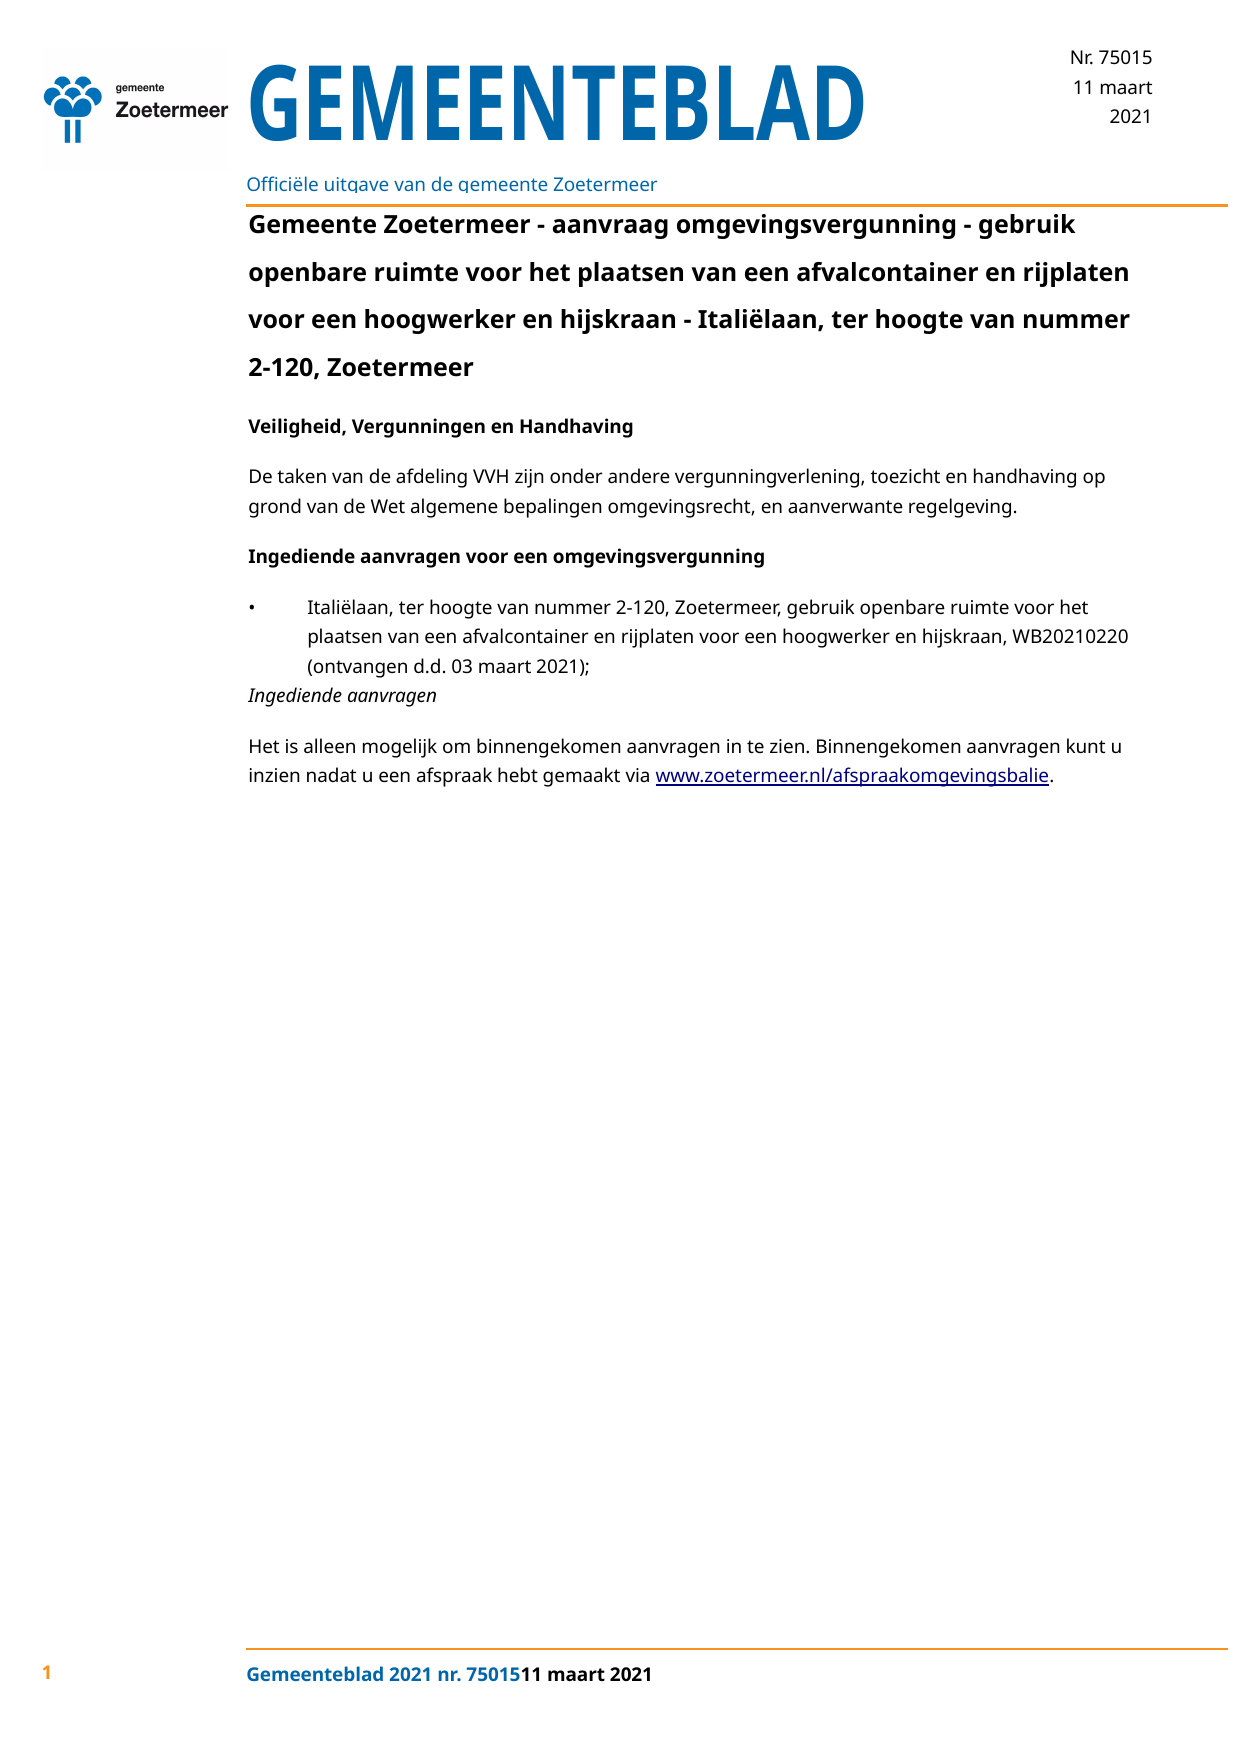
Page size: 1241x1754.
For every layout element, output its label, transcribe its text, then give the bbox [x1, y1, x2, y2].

text Gemeente Zoetermeer - aanvraag omgevingsvergunning - gebruik openbare ruimte voor het plaatsen van een afvalcontainer en rijplaten voor een hoogwerker en hijskraan - Italiëlaan, ter hoogte van nummer 2-120, Zoetermeer [248, 207, 1152, 384]
text Het is alleen mogelijk om binnengekomen aanvragen in te zien. Binnengekomen aanvragen kunt u inzien nadat u een afspraak hebt gemaakt via www.zoetermeer.nl/afspraakomgevingsbalie. [248, 733, 1152, 788]
text Ingediende aanvragen [248, 683, 1152, 708]
text De taken van de afdeling VVH zijn onder andere vergunningverlening, toezicht en handhaving op grond van de Wet algemene bepalingen omgevingsrecht, en aanverwante regelgeving. [248, 463, 1152, 519]
text Veiligheid, Vergunningen en Handhaving [248, 413, 1152, 439]
picture [41, 47, 231, 172]
list Italiëlaan, ter hoogte van nummer 2-120, Zoetermeer, gebruik openbare ruimte voor het plaatsen van een afvalcontainer en rijplaten voor een hoogwerker en hijskraan, WB20210220 (ontvangen d.d. 03 maart 2021); [248, 594, 1152, 679]
text Ingediende aanvragen voor een omgevingsvergunning [248, 543, 1152, 569]
